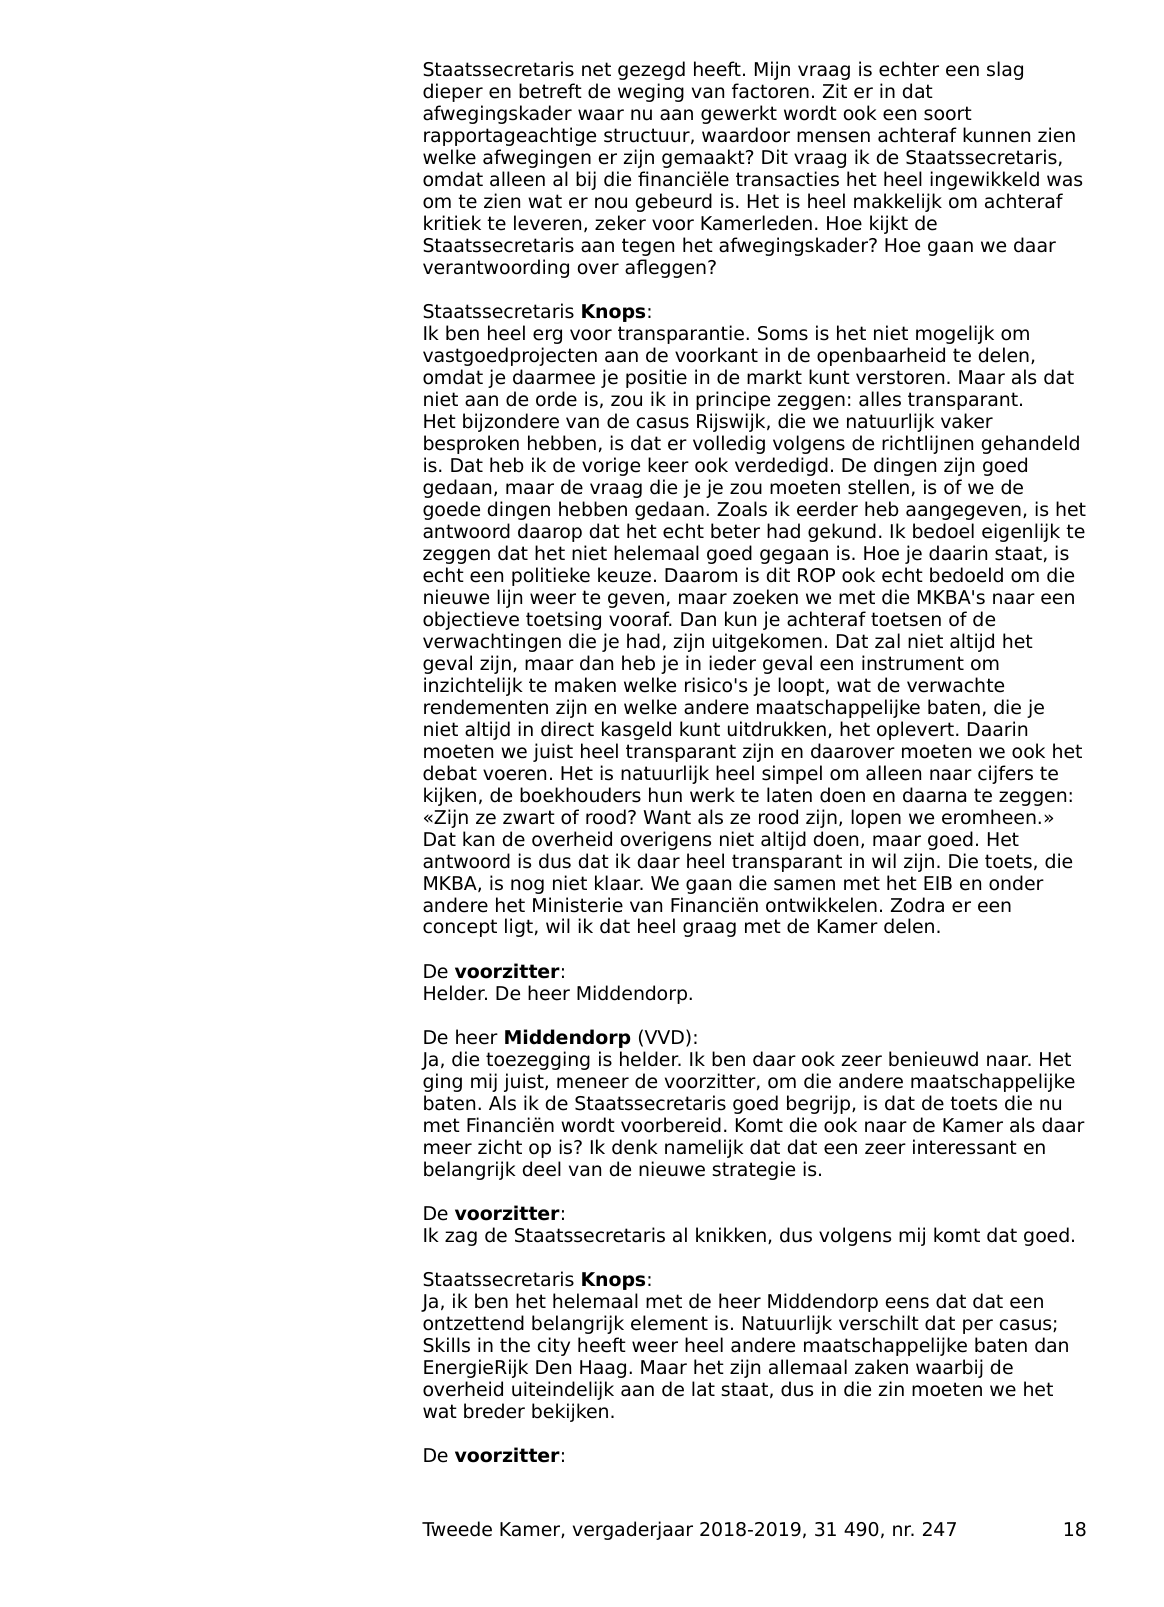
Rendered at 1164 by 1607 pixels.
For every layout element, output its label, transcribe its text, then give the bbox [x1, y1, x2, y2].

text Staatssecretaris Knops: [422, 1269, 1087, 1291]
text De voorzitter: [422, 1445, 1087, 1467]
text Ja, ik ben het helemaal met de heer Middendorp eens dat dat een ontzettend belangrijk element is. Natuurlijk verschilt dat per casus; Skills in the city heeft weer heel andere maatschappelijke baten dan EnergieRijk Den Haag. Maar het zijn allemaal zaken waarbij de overheid uiteindelijk aan de lat staat, dus in die zin moeten we het wat breder bekijken. [422, 1291, 1087, 1423]
text Het bijzondere van de casus Rijswijk, die we natuurlijk vaker besproken hebben, is dat er volledig volgens de richtlijnen gehandeld is. Dat heb ik de vorige keer ook verdedigd. De dingen zijn goed gedaan, maar de vraag die je je zou moeten stellen, is of we de goede dingen hebben gedaan. Zoals ik eerder heb aangegeven, is het antwoord daarop dat het echt beter had gekund. Ik bedoel eigenlijk te zeggen dat het niet helemaal goed gegaan is. Hoe je daarin staat, is echt een politieke keuze. Daarom is dit ROP ook echt bedoeld om die nieuwe lijn weer te geven, maar zoeken we met die MKBA's naar een objectieve toetsing vooraf. Dan kun je achteraf toetsen of de verwachtingen die je had, zijn uitgekomen. Dat zal niet altijd het geval zijn, maar dan heb je in ieder geval een instrument om inzichtelijk te maken welke risico's je loopt, wat de verwachte rendementen zijn en welke andere maatschappelijke baten, die je niet altijd in direct kasgeld kunt uitdrukken, het oplevert. Daarin moeten we juist heel transparant zijn en daarover moeten we ook het debat voeren. Het is natuurlijk heel simpel om alleen naar cijfers te kijken, de boekhouders hun werk te laten doen en daarna te zeggen: «Zijn ze zwart of rood? Want als ze rood zijn, lopen we eromheen.» Dat kan de overheid overigens niet altijd doen, maar goed. Het antwoord is dus dat ik daar heel transparant in wil zijn. Die toets, die MKBA, is nog niet klaar. We gaan die samen met het EIB en onder andere het Ministerie van Financiën ontwikkelen. Zodra er een concept ligt, wil ik dat heel graag met de Kamer delen. [422, 411, 1087, 938]
text De voorzitter: [422, 961, 1087, 983]
text Ja, die toezegging is helder. Ik ben daar ook zeer benieuwd naar. Het ging mij juist, meneer de voorzitter, om die andere maatschappelijke baten. Als ik de Staatssecretaris goed begrijp, is dat de toets die nu met Financiën wordt voorbereid. Komt die ook naar de Kamer als daar meer zicht op is? Ik denk namelijk dat dat een zeer interessant en belangrijk deel van de nieuwe strategie is. [422, 1049, 1087, 1181]
text Ik zag de Staatssecretaris al knikken, dus volgens mij komt dat goed. [422, 1225, 1087, 1247]
text Ik ben heel erg voor transparantie. Soms is het niet mogelijk om vastgoedprojecten aan de voorkant in de openbaarheid te delen, omdat je daarmee je positie in de markt kunt verstoren. Maar als dat niet aan de orde is, zou ik in principe zeggen: alles transparant. [422, 323, 1087, 411]
text De heer Middendorp (VVD): [422, 1027, 1087, 1049]
text Staatssecretaris Knops: [422, 301, 1087, 323]
text Staatssecretaris net gezegd heeft. Mijn vraag is echter een slag dieper en betreft de weging van factoren. Zit er in dat afwegingskader waar nu aan gewerkt wordt ook een soort rapportageachtige structuur, waardoor mensen achteraf kunnen zien welke afwegingen er zijn gemaakt? Dit vraag ik de Staatssecretaris, omdat alleen al bij die financiële transacties het heel ingewikkeld was om te zien wat er nou gebeurd is. Het is heel makkelijk om achteraf kritiek te leveren, zeker voor Kamerleden. Hoe kijkt de Staatssecretaris aan tegen het afwegingskader? Hoe gaan we daar verantwoording over afleggen? [422, 59, 1087, 279]
text De voorzitter: [422, 1203, 1087, 1225]
text Helder. De heer Middendorp. [422, 983, 1087, 1004]
